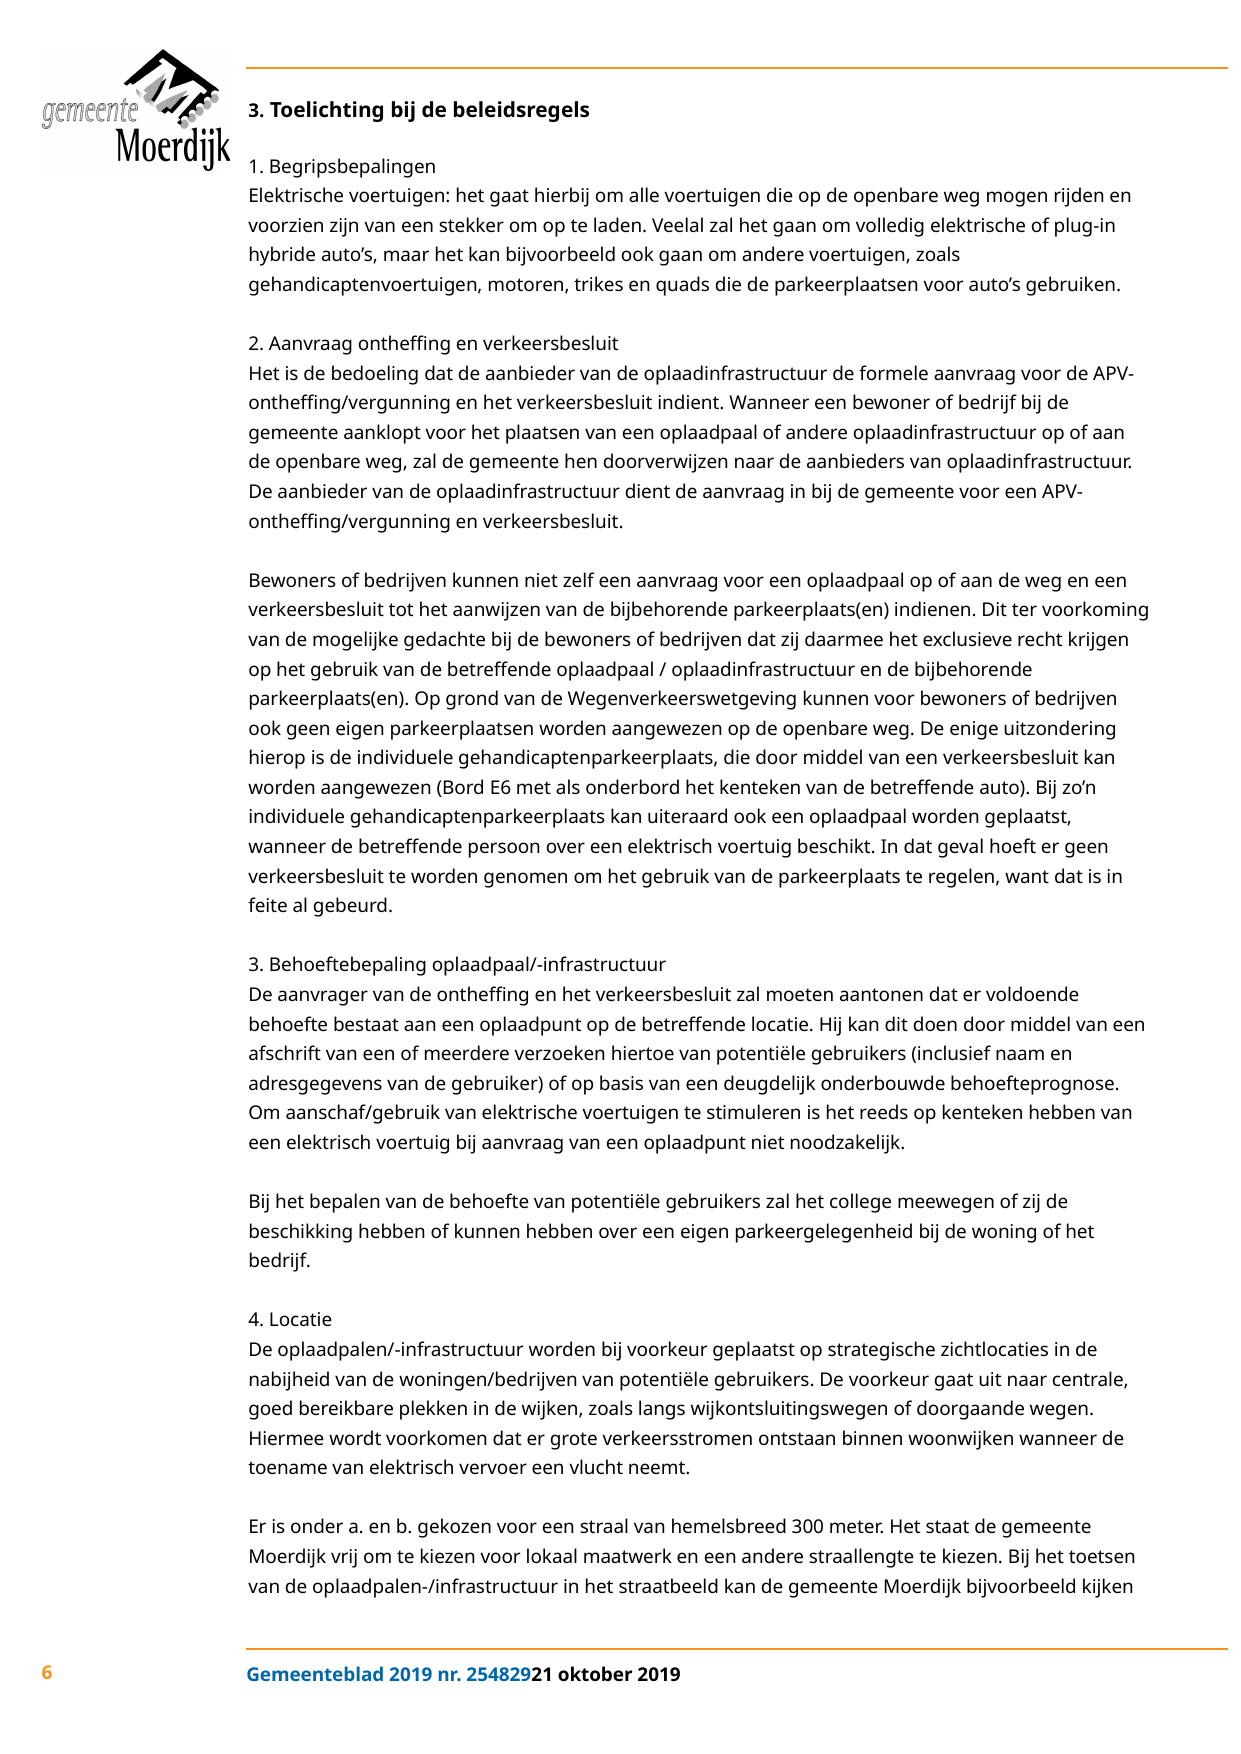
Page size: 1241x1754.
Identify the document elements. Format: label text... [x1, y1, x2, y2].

text 1. Begripsbepalingen [248, 153, 1152, 179]
text Bewoners of bedrijven kunnen niet zelf een aanvraag voor een oplaadpaal op of aan de weg en een verkeersbesluit tot het aanwijzen van de bijbehorende parkeerplaats(en) indienen. Dit ter voorkoming van de mogelijke gedachte bij de bewoners of bedrijven dat zij daarmee het exclusieve recht krijgen op het gebruik van de betreffende oplaadpaal / oplaadinfrastructuur en de bijbehorende parkeerplaats(en). Op grond van de Wegenverkeerswetgeving kunnen voor bewoners of bedrijven ook geen eigen parkeerplaatsen worden aangewezen op de openbare weg. De enige uitzondering hierop is de individuele gehandicaptenparkeerplaats, die door middel van een verkeersbesluit kan worden aangewezen (Bord E6 met als onderbord het kenteken van de betreffende auto). Bij zo’n individuele gehandicaptenparkeerplaats kan uiteraard ook een oplaadpaal worden geplaatst, wanneer de betreffende persoon over een elektrisch voertuig beschikt. In dat geval hoeft er geen verkeersbesluit te worden genomen om het gebruik van de parkeerplaats te regelen, want dat is in feite al gebeurd. [248, 567, 1152, 918]
picture [41, 47, 231, 172]
text Het is de bedoeling dat de aanbieder van de oplaadinfrastructuur de formele aanvraag voor de APV- ontheffing/vergunning en het verkeersbesluit indient. Wanneer een bewoner of bedrijf bij de gemeente aanklopt voor het plaatsen van een oplaadpaal of andere oplaadinfrastructuur op of aan de openbare weg, zal de gemeente hen doorverwijzen naar de aanbieders van oplaadinfrastructuur. De aanbieder van de oplaadinfrastructuur dient de aanvraag in bij de gemeente voor een APV-ontheffing/vergunning en verkeersbesluit. [248, 360, 1152, 534]
text 3. Behoeftebepaling oplaadpaal/-infrastructuur [248, 952, 1152, 977]
text Er is onder a. en b. gekozen voor een straal van hemelsbreed 300 meter. Het staat de gemeente Moerdijk vrij om te kiezen voor lokaal maatwerk en een andere straallengte te kiezen. Bij het toetsen van de oplaadpalen-/infrastructuur in het straatbeeld kan de gemeente Moerdijk bijvoorbeeld kijken [248, 1514, 1152, 1599]
text Elektrische voertuigen: het gaat hierbij om alle voertuigen die op de openbare weg mogen rijden en voorzien zijn van een stekker om op te laden. Veelal zal het gaan om volledig elektrische of plug-in hybride auto’s, maar het kan bijvoorbeeld ook gaan om andere voertuigen, zoals gehandicaptenvoertuigen, motoren, trikes en quads die de parkeerplaatsen voor auto’s gebruiken. [248, 182, 1152, 297]
text 3. Toelichting bij de beleidsregels [248, 95, 1152, 123]
text De aanvrager van de ontheffing en het verkeersbesluit zal moeten aantonen dat er voldoende behoefte bestaat aan een oplaadpunt op de betreffende locatie. Hij kan dit doen door middel van een afschrift van een of meerdere verzoeken hiertoe van potentiële gebruikers (inclusief naam en adresgegevens van de gebruiker) of op basis van een deugdelijk onderbouwde behoefteprognose. Om aanschaf/gebruik van elektrische voertuigen te stimuleren is het reeds op kenteken hebben van een elektrisch voertuig bij aanvraag van een oplaadpunt niet noodzakelijk. [248, 981, 1152, 1155]
text 2. Aanvraag ontheffing en verkeersbesluit [248, 330, 1152, 356]
text Bij het bepalen van de behoefte van potentiële gebruikers zal het college meewegen of zij de beschikking hebben of kunnen hebben over een eigen parkeergelegenheid bij de woning of het bedrijf. [248, 1188, 1152, 1273]
text De oplaadpalen/-infrastructuur worden bij voorkeur geplaatst op strategische zichtlocaties in de nabijheid van de woningen/bedrijven van potentiële gebruikers. De voorkeur gaat uit naar centrale, goed bereikbare plekken in de wijken, zoals langs wijkontsluitingswegen of doorgaande wegen. Hiermee wordt voorkomen dat er grote verkeersstromen ontstaan binnen woonwijken wanneer de toename van elektrisch vervoer een vlucht neemt. [248, 1336, 1152, 1480]
text 4. Locatie [248, 1307, 1152, 1332]
